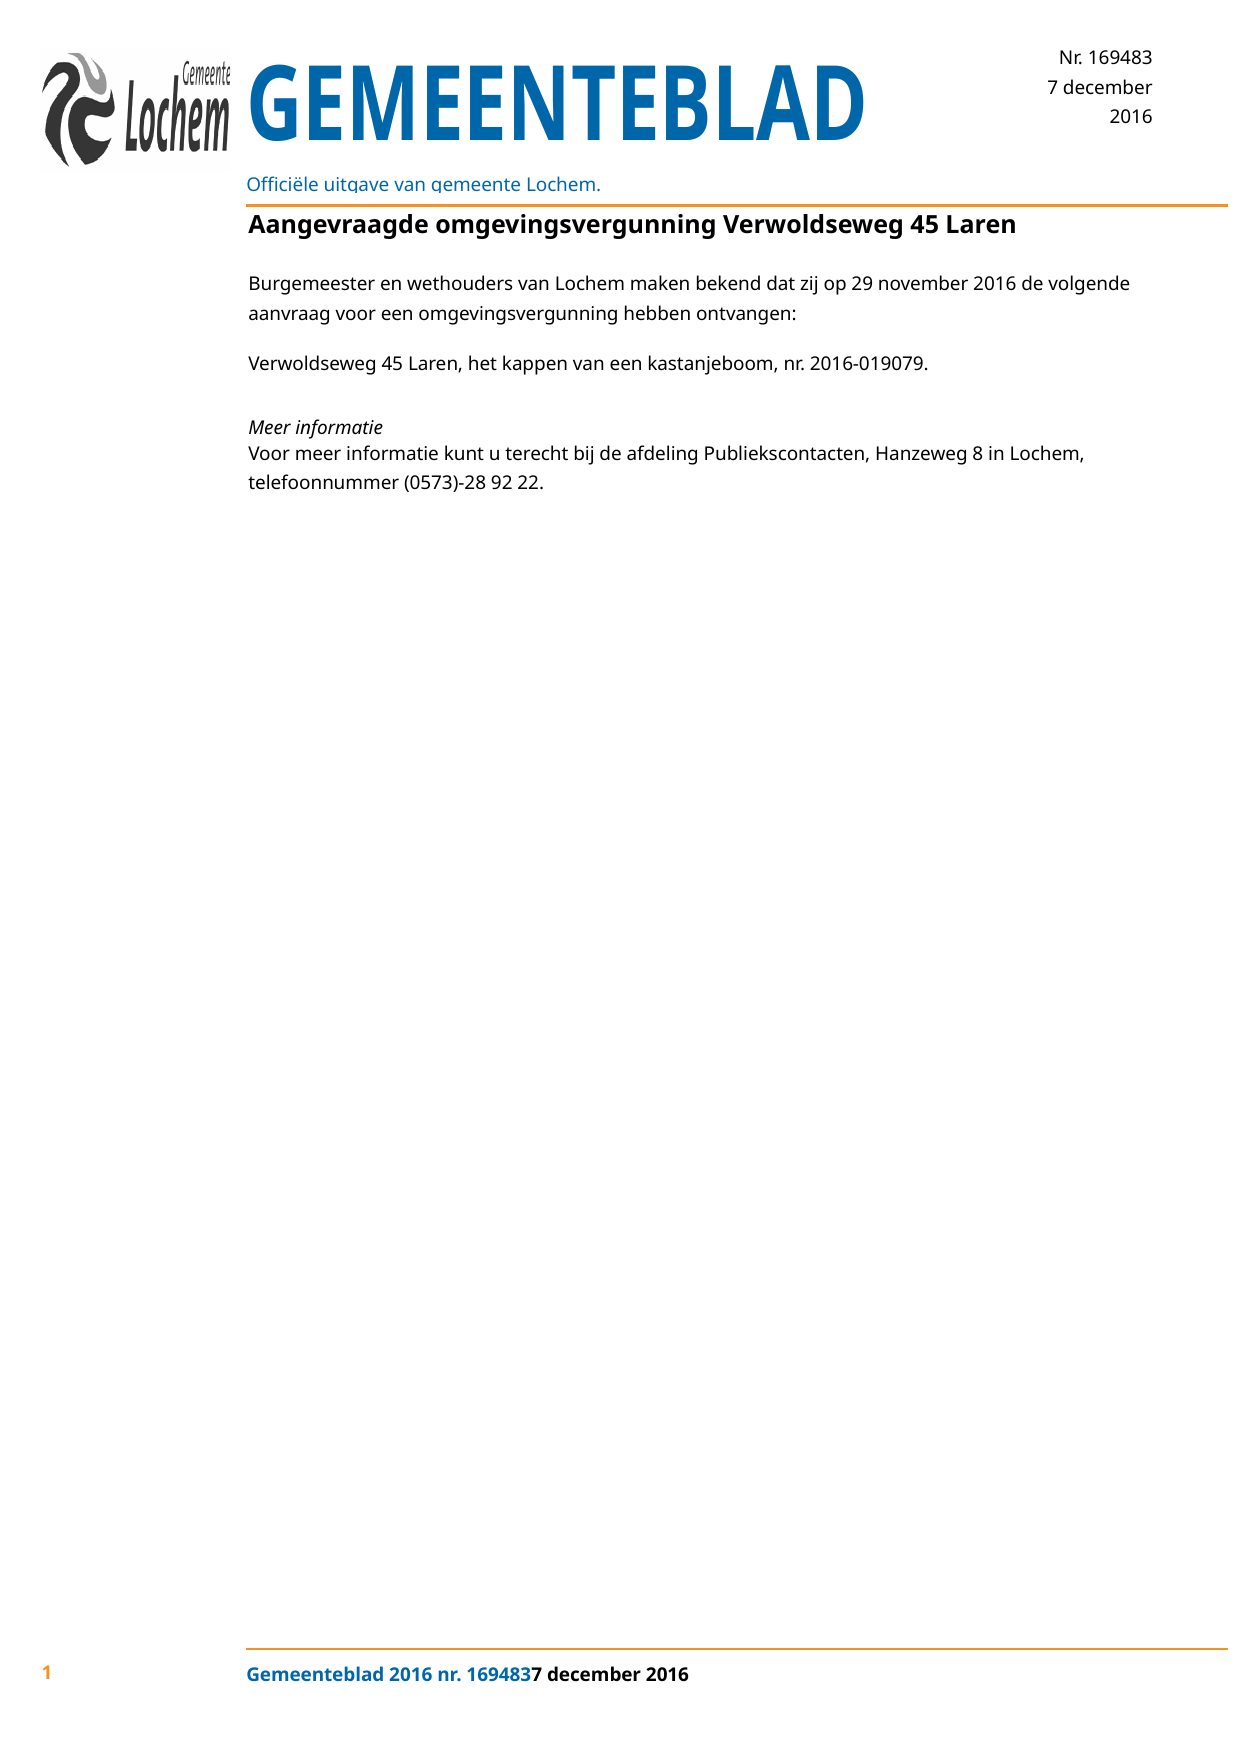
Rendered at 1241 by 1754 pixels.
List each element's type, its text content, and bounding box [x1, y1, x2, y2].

text Voor meer informatie kunt u terecht bij de afdeling Publiekscontacten, Hanzeweg 8 in Lochem, telefoonnummer (0573)-28 92 22. [248, 440, 1152, 495]
picture [41, 47, 231, 172]
text Aangevraagde omgevingsvergunning Verwoldseweg 45 Laren [248, 207, 1152, 241]
text Meer informatie [248, 414, 1152, 440]
text Verwoldseweg 45 Laren, het kappen van een kastanjeboom, nr. 2016-019079. [248, 350, 1152, 376]
text Burgemeester en wethouders van Lochem maken bekend dat zij op 29 november 2016 de volgende aanvraag voor een omgevingsvergunning hebben ontvangen: [248, 270, 1152, 326]
